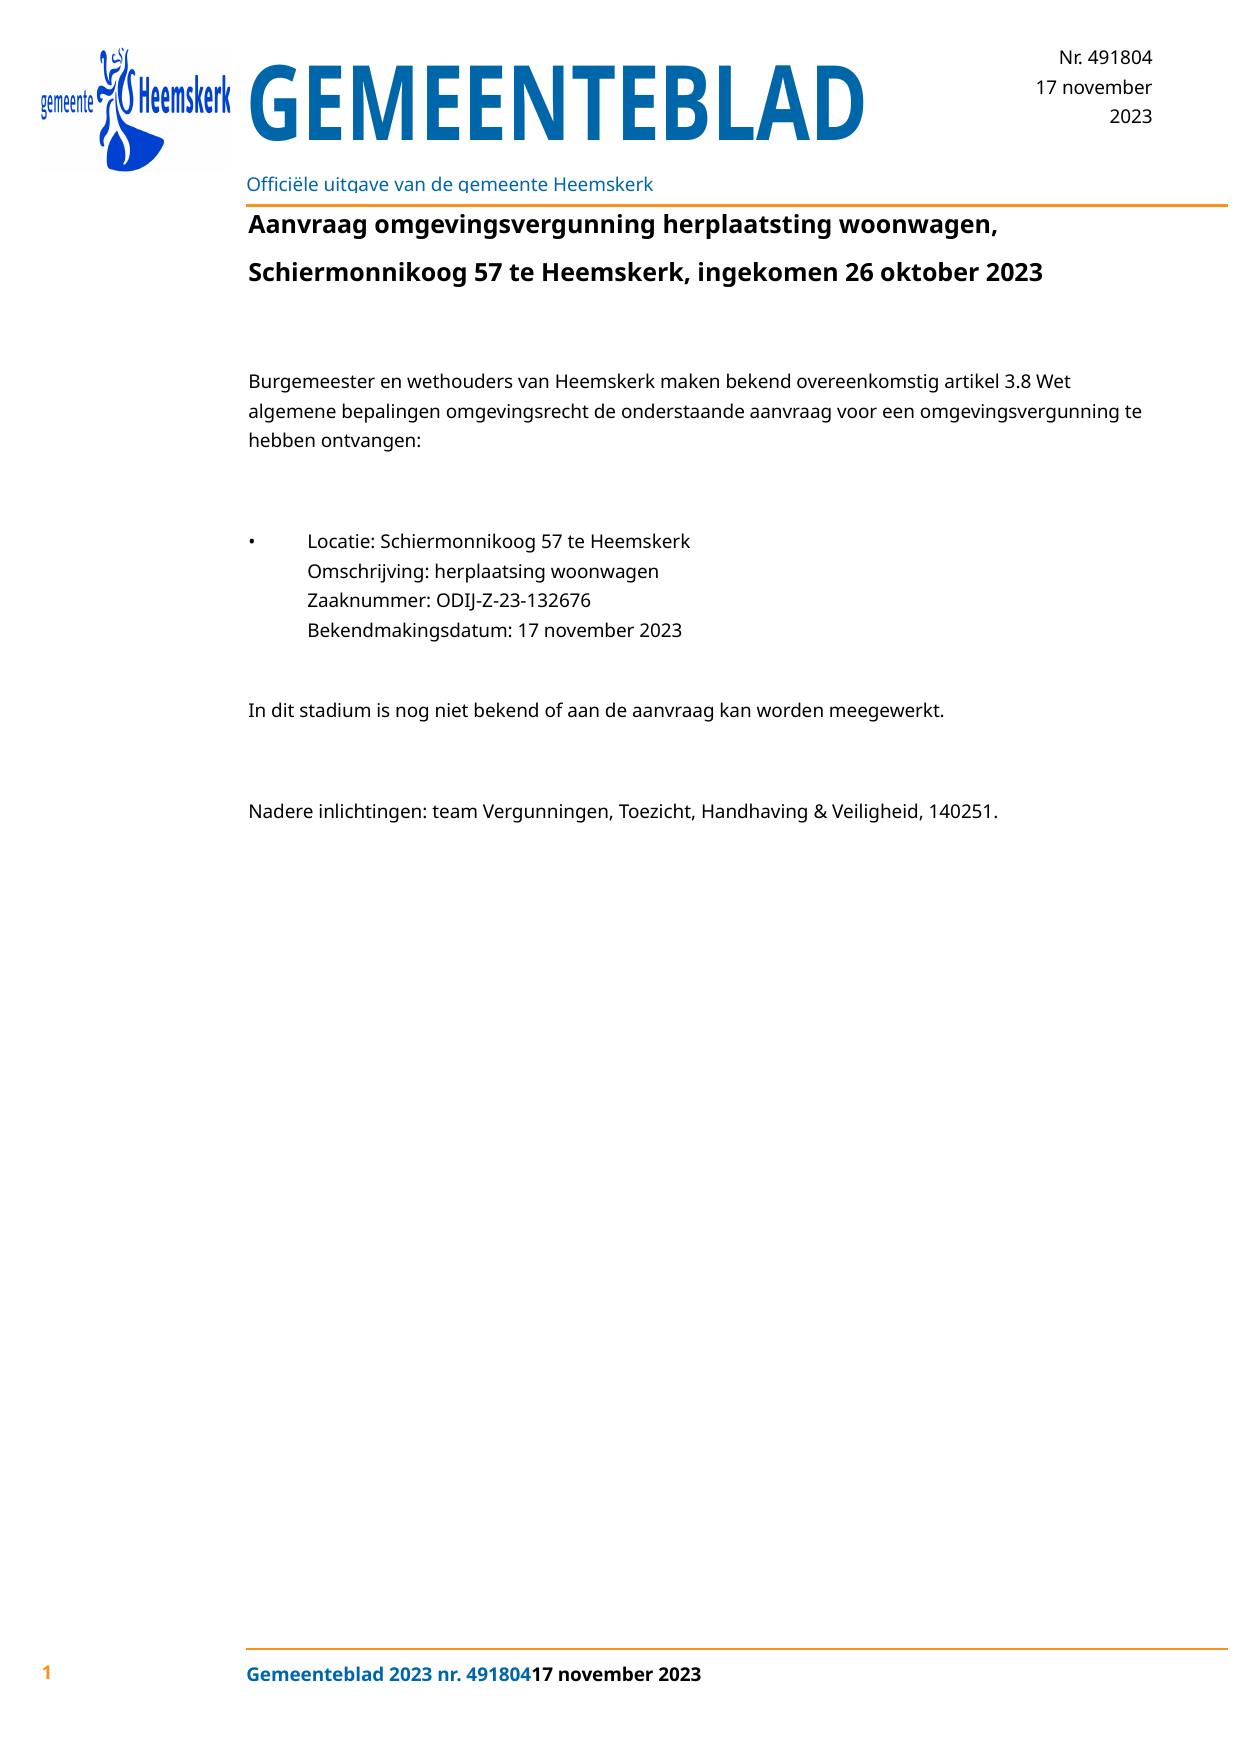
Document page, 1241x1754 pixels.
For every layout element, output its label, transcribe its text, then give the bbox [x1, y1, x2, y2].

text Nadere inlichtingen: team Vergunningen, Toezicht, Handhaving & Veiligheid, 140251. [248, 798, 1152, 824]
list Zaaknummer: ODIJ-Z-23-132676 [248, 587, 1152, 613]
picture [41, 47, 231, 172]
list Omschrijving: herplaatsing woonwagen [248, 558, 1152, 584]
text Aanvraag omgevingsvergunning herplaatsting woonwagen, Schiermonnikoog 57 te Heemskerk, ingekomen 26 oktober 2023 [248, 207, 1152, 288]
text In dit stadium is nog niet bekend of aan de aanvraag kan worden meegewerkt. [248, 697, 1152, 723]
list Locatie: Schiermonnikoog 57 te Heemskerk [248, 528, 1152, 554]
list Bekendmakingsdatum: 17 november 2023 [248, 617, 1152, 643]
text Burgemeester en wethouders van Heemskerk maken bekend overeenkomstig artikel 3.8 Wet algemene bepalingen omgevingsrecht de onderstaande aanvraag voor een omgevingsvergunning te hebben ontvangen: [248, 368, 1152, 453]
